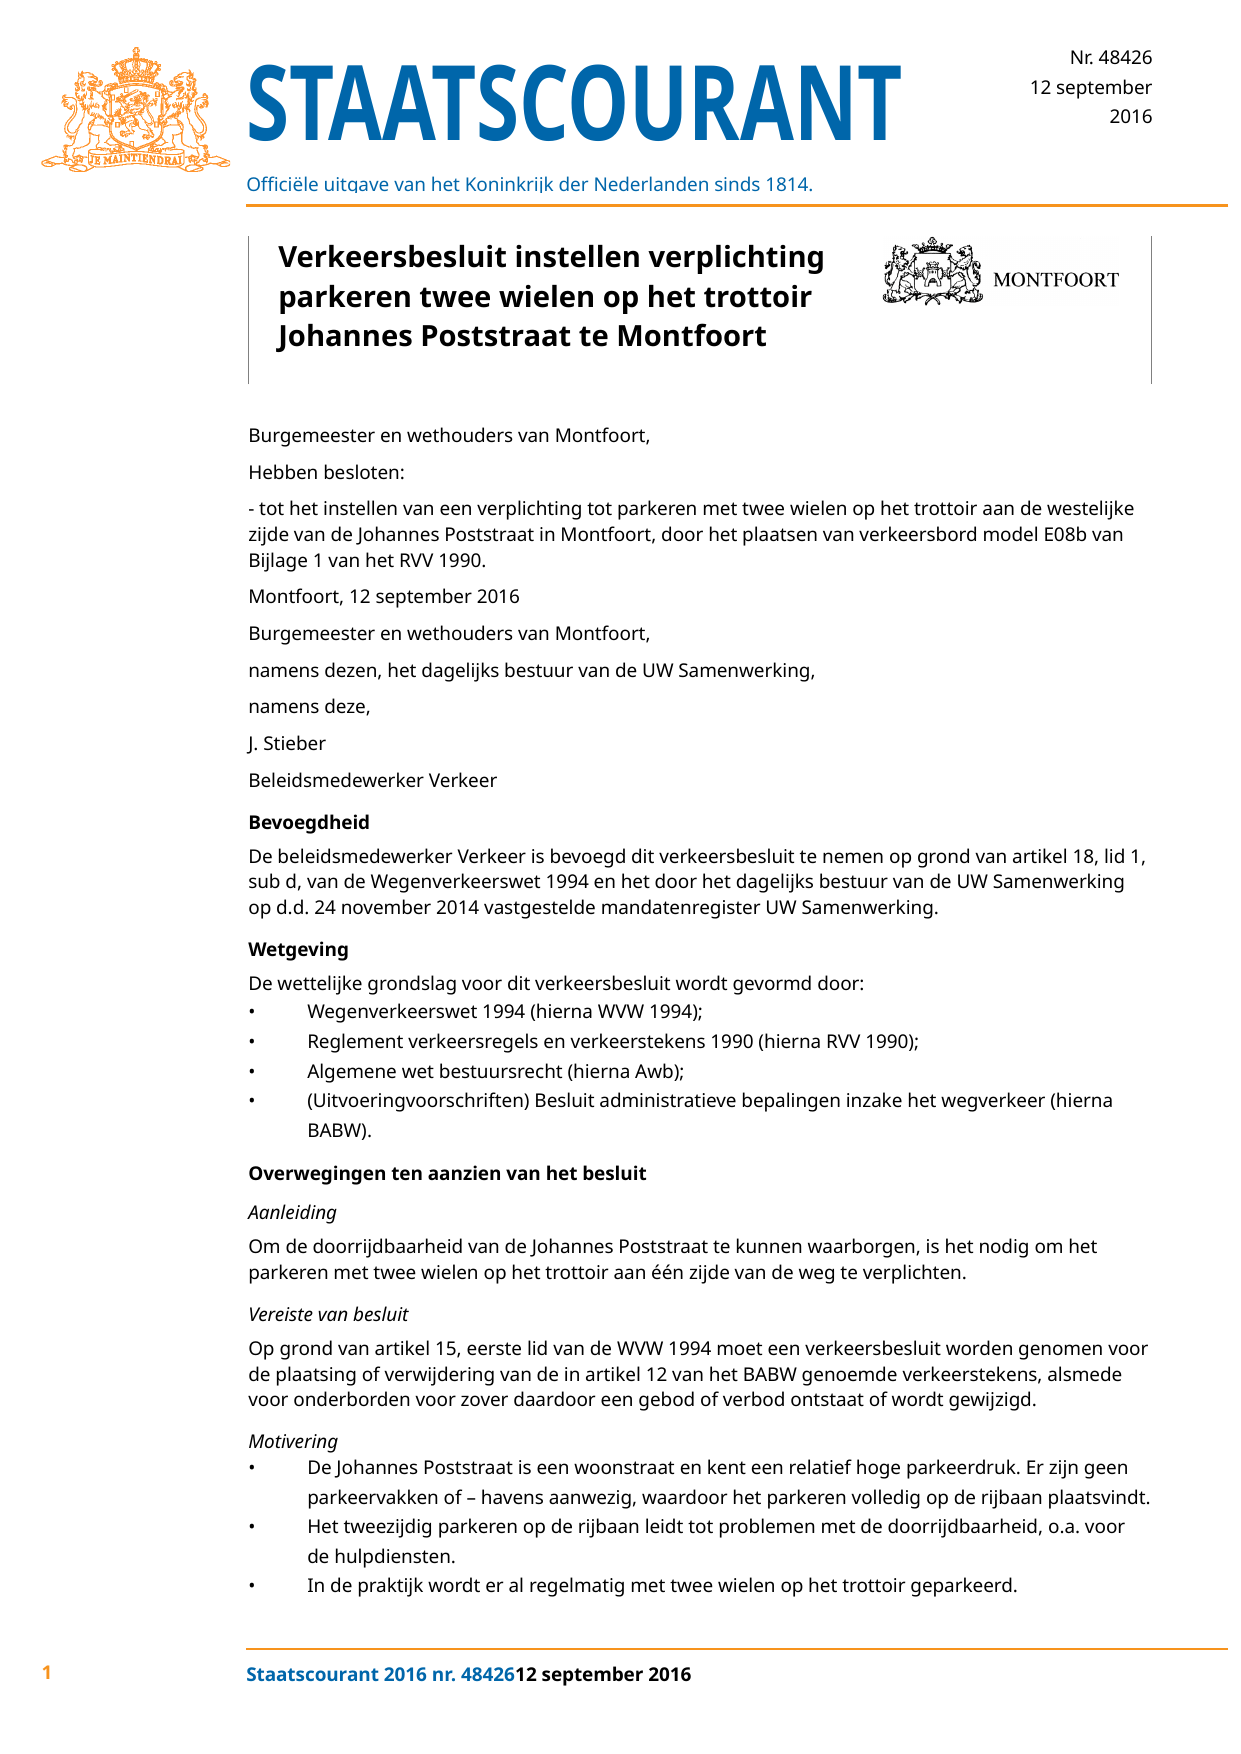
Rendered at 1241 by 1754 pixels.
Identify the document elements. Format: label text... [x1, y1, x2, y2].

text Burgemeester en wethouders van Montfoort, [248, 620, 1152, 646]
text Overwegingen ten aanzien van het besluit [248, 1160, 1152, 1186]
text - tot het instellen van een verplichting tot parkeren met twee wielen op het trottoir aan de westelijke zijde van de Johannes Poststraat in Montfoort, door het plaatsen van verkeersbord model E08b van Bijlage 1 van het RVV 1990. [248, 496, 1152, 573]
text De beleidsmedewerker Verkeer is bevoegd dit verkeersbesluit te nemen op grond van artikel 18, lid 1, sub d, van de Wegenverkeerswet 1994 en het door het dagelijks bestuur van de UW Samenwerking op d.d. 24 november 2014 vastgestelde mandatenregister UW Samenwerking. [248, 843, 1152, 920]
list De Johannes Poststraat is een woonstraat en kent een relatief hoge parkeerdruk. Er zijn geen parkeervakken of – havens aanwezig, waardoor het parkeren volledig op de rijbaan plaatsvindt. [248, 1454, 1152, 1509]
text namens dezen, het dagelijks bestuur van de UW Samenwerking, [248, 657, 1152, 683]
list In de praktijk wordt er al regelmatig met twee wielen op het trottoir geparkeerd. [248, 1573, 1152, 1598]
text Hebben besloten: [248, 459, 1152, 485]
picture [41, 47, 231, 172]
list Wegenverkeerswet 1994 (hierna WVW 1994); [248, 999, 1152, 1024]
table_header Verkeersbesluit instellen verplichting parkeren twee wielen op het trottoir Johannes Poststraat te Montfoort [249, 236, 850, 384]
list (Uitvoeringvoorschriften) Besluit administratieve bepalingen inzake het wegverkeer (hierna BABW). [248, 1087, 1152, 1143]
list Het tweezijdig parkeren op de rijbaan leidt tot problemen met de doorrijdbaarheid, o.a. voor de hulpdiensten. [248, 1513, 1152, 1569]
text J. Stieber [248, 730, 1152, 756]
text Vereiste van besluit [248, 1301, 1152, 1327]
text Beleidsmedewerker Verkeer [248, 767, 1152, 793]
text namens deze, [248, 694, 1152, 719]
list Algemene wet bestuursrecht (hierna Awb); [248, 1058, 1152, 1084]
list Reglement verkeersregels en verkeerstekens 1990 (hierna RVV 1990); [248, 1028, 1152, 1054]
picture [882, 236, 1119, 306]
text Op grond van artikel 15, eerste lid van de WVW 1994 moet een verkeersbesluit worden genomen voor de plaatsing of verwijdering van de in artikel 12 van het BABW genoemde verkeerstekens, alsmede voor onderborden voor zover daardoor een gebod of verbod ontstaat of wordt gewijzigd. [248, 1335, 1152, 1412]
text Burgemeester en wethouders van Montfoort, [248, 422, 1152, 448]
text Bevoegdheid [248, 809, 1152, 835]
text De wettelijke grondslag voor dit verkeersbesluit wordt gevormd door: [248, 970, 1152, 996]
text Om de doorrijdbaarheid van de Johannes Poststraat te kunnen waarborgen, is het nodig om het parkeren met twee wielen op het trottoir aan één zijde van de weg te verplichten. [248, 1233, 1152, 1285]
text Montfoort, 12 september 2016 [248, 584, 1152, 609]
text Wetgeving [248, 936, 1152, 962]
table_header [850, 236, 1151, 384]
text Aanleiding [248, 1199, 1152, 1225]
text Motivering [248, 1428, 1152, 1454]
